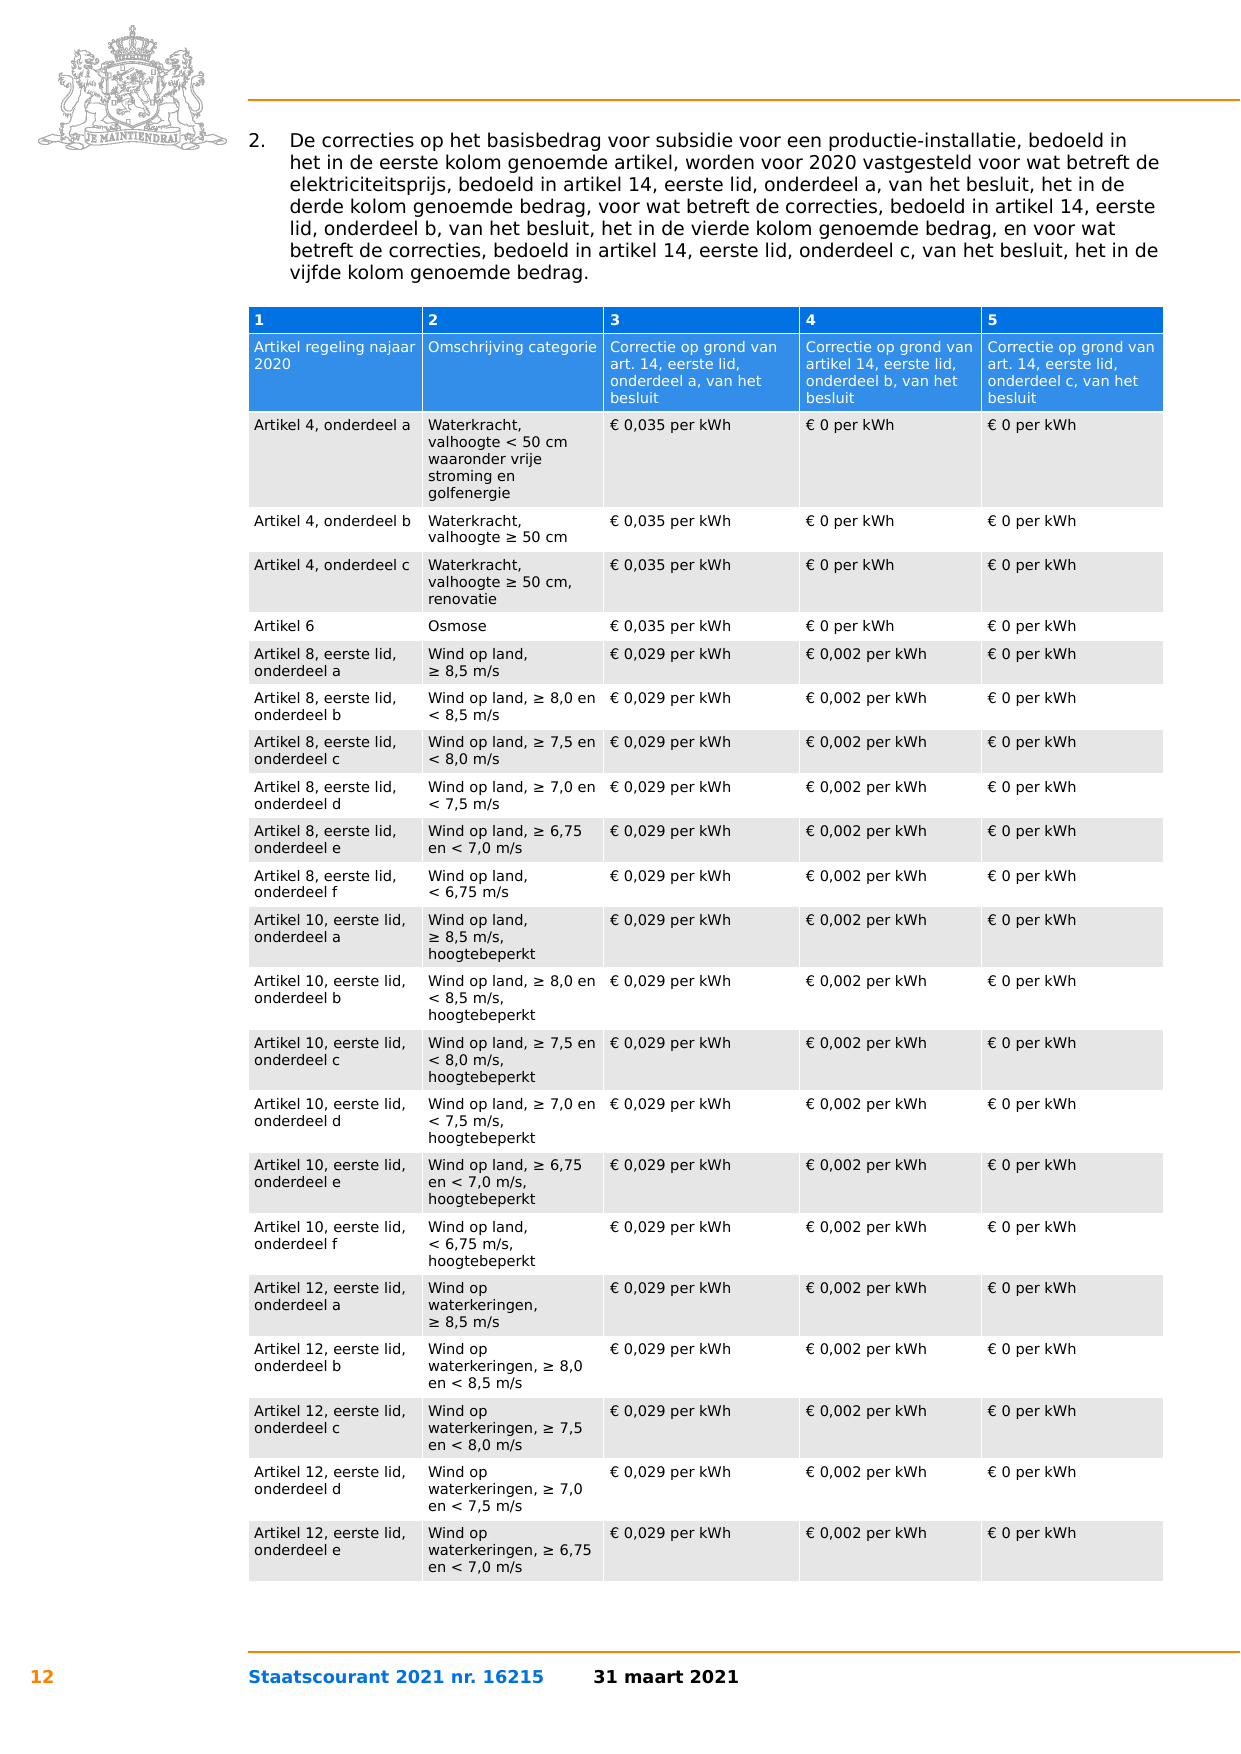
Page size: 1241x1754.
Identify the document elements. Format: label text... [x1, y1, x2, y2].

table_cell € 0,029 per kWh [604, 818, 799, 862]
table_cell € 0,029 per kWh [604, 863, 799, 906]
table_cell € 0 per kWh [800, 614, 981, 640]
table_cell Waterkracht, valhoogte ≥ 50 cm [423, 508, 603, 551]
table_cell € 0 per kWh [982, 730, 1163, 773]
table_cell € 0,035 per kWh [604, 508, 799, 551]
table_cell € 0,002 per kWh [800, 730, 981, 773]
table_cell Wind op land, ≥ 7,5 en < 8,0 m/s [423, 730, 603, 773]
table_cell € 0 per kWh [982, 774, 1163, 817]
table_cell Artikel 12, eerste lid, onderdeel a [249, 1275, 422, 1336]
table_cell Artikel 8, eerste lid, onderdeel e [249, 818, 422, 862]
table_cell € 0,002 per kWh [800, 863, 981, 906]
table_cell Artikel 4, onderdeel c [249, 552, 422, 612]
table_header 4 [800, 307, 981, 333]
table_cell € 0 per kWh [982, 685, 1163, 728]
table_cell Wind op waterkeringen, ≥ 7,5 en < 8,0 m/s [423, 1398, 603, 1458]
table_cell € 0 per kWh [982, 1153, 1163, 1213]
table_cell € 0,002 per kWh [800, 1214, 981, 1274]
table_cell Wind op land, ≥ 8,0 en < 8,5 m/s, hoogtebeperkt [423, 969, 603, 1029]
table_cell € 0,002 per kWh [800, 685, 981, 728]
table_cell € 0,029 per kWh [604, 1030, 799, 1090]
table_cell Artikel regeling najaar 2020 [249, 334, 422, 411]
table_cell € 0 per kWh [982, 508, 1163, 551]
table_cell € 0 per kWh [982, 614, 1163, 640]
table_cell € 0 per kWh [982, 1030, 1163, 1090]
table_cell € 0,002 per kWh [800, 1337, 981, 1397]
table_cell Artikel 10, eerste lid, onderdeel e [249, 1153, 422, 1213]
table_cell Wind op waterkeringen, ≥ 7,0 en < 7,5 m/s [423, 1459, 603, 1519]
table_cell € 0,029 per kWh [604, 685, 799, 728]
table_cell Artikel 12, eerste lid, onderdeel c [249, 1398, 422, 1458]
table_cell € 0,029 per kWh [604, 1153, 799, 1213]
table_cell Wind op land, ≥ 7,0 en < 7,5 m/s [423, 774, 603, 817]
picture [38, 25, 227, 150]
table_cell € 0 per kWh [982, 1521, 1163, 1581]
table_cell € 0,029 per kWh [604, 1337, 799, 1397]
table_cell € 0,029 per kWh [604, 1521, 799, 1581]
table_cell € 0 per kWh [982, 1214, 1163, 1274]
table_cell Artikel 8, eerste lid, onderdeel f [249, 863, 422, 906]
table_cell € 0,029 per kWh [604, 1459, 799, 1519]
table_cell Artikel 4, onderdeel a [249, 413, 422, 507]
table_cell € 0,029 per kWh [604, 1214, 799, 1274]
table_cell € 0 per kWh [982, 863, 1163, 906]
table_cell € 0 per kWh [982, 1459, 1163, 1519]
table_cell Artikel 10, eerste lid, onderdeel c [249, 1030, 422, 1090]
table_cell Artikel 12, eerste lid, onderdeel e [249, 1521, 422, 1581]
table_header 2 [423, 307, 603, 333]
table_cell Artikel 8, eerste lid, onderdeel c [249, 730, 422, 773]
table_cell € 0,002 per kWh [800, 969, 981, 1029]
table_cell € 0,029 per kWh [604, 1398, 799, 1458]
table_cell Wind op land, < 6,75 m/s, hoogtebeperkt [423, 1214, 603, 1274]
table_cell Artikel 10, eerste lid, onderdeel a [249, 907, 422, 967]
table_cell € 0,029 per kWh [604, 641, 799, 684]
table_cell Artikel 10, eerste lid, onderdeel d [249, 1091, 422, 1151]
table_cell € 0,035 per kWh [604, 413, 799, 507]
table_cell € 0,002 per kWh [800, 1521, 981, 1581]
table_cell Omschrijving categorie [423, 334, 603, 411]
table_cell Wind op land, < 6,75 m/s [423, 863, 603, 906]
table_cell € 0 per kWh [800, 508, 981, 551]
table_cell € 0,002 per kWh [800, 1459, 981, 1519]
table_cell Artikel 8, eerste lid, onderdeel d [249, 774, 422, 817]
table_cell € 0 per kWh [982, 907, 1163, 967]
table_cell € 0 per kWh [982, 969, 1163, 1029]
table_cell € 0,029 per kWh [604, 1091, 799, 1151]
table_cell € 0,035 per kWh [604, 552, 799, 612]
table_cell Correctie op grond van art. 14, eerste lid, onderdeel a, van het besluit [604, 334, 799, 411]
table_cell Waterkracht, valhoogte < 50 cm waaronder vrije stroming en golfenergie [423, 413, 603, 507]
table_cell Wind op waterkeringen, ≥ 6,75 en < 7,0 m/s [423, 1521, 603, 1581]
table_cell Artikel 8, eerste lid, onderdeel b [249, 685, 422, 728]
table_header 3 [604, 307, 799, 333]
table_cell Wind op land, ≥ 6,75 en < 7,0 m/s, hoogtebeperkt [423, 1153, 603, 1213]
table_cell Artikel 10, eerste lid, onderdeel f [249, 1214, 422, 1274]
table_cell € 0,002 per kWh [800, 774, 981, 817]
table_cell € 0,002 per kWh [800, 1091, 981, 1151]
table_cell € 0 per kWh [800, 413, 981, 507]
table_cell € 0 per kWh [982, 1337, 1163, 1397]
table_cell Correctie op grond van artikel 14, eerste lid, onderdeel b, van het besluit [800, 334, 981, 411]
table_cell € 0 per kWh [982, 1275, 1163, 1336]
table_cell € 0,035 per kWh [604, 614, 799, 640]
table_cell € 0 per kWh [982, 552, 1163, 612]
table_cell Osmose [423, 614, 603, 640]
table_cell € 0,029 per kWh [604, 1275, 799, 1336]
table_cell Artikel 4, onderdeel b [249, 508, 422, 551]
table_cell Wind op land, ≥ 8,0 en < 8,5 m/s [423, 685, 603, 728]
table_cell Wind op waterkeringen, ≥ 8,0 en < 8,5 m/s [423, 1337, 603, 1397]
table_cell Artikel 8, eerste lid, onderdeel a [249, 641, 422, 684]
table_cell € 0,002 per kWh [800, 641, 981, 684]
table_cell € 0,002 per kWh [800, 1030, 981, 1090]
table_header 1 [249, 307, 422, 333]
table_cell € 0,029 per kWh [604, 969, 799, 1029]
table_cell € 0 per kWh [982, 1398, 1163, 1458]
table_cell € 0,002 per kWh [800, 907, 981, 967]
table_cell € 0,002 per kWh [800, 1275, 981, 1336]
table_cell € 0,002 per kWh [800, 1153, 981, 1213]
table_cell Artikel 10, eerste lid, onderdeel b [249, 969, 422, 1029]
table_cell € 0,029 per kWh [604, 774, 799, 817]
table_cell € 0 per kWh [982, 1091, 1163, 1151]
table_cell € 0 per kWh [800, 552, 981, 612]
table_cell Artikel 12, eerste lid, onderdeel b [249, 1337, 422, 1397]
table_cell Artikel 12, eerste lid, onderdeel d [249, 1459, 422, 1519]
table_cell € 0 per kWh [982, 818, 1163, 862]
table_cell € 0 per kWh [982, 413, 1163, 507]
table_cell Wind op land, ≥ 7,0 en < 7,5 m/s, hoogtebeperkt [423, 1091, 603, 1151]
table_cell € 0,002 per kWh [800, 1398, 981, 1458]
table_cell Artikel 6 [249, 614, 422, 640]
table_cell Wind op land, ≥ 7,5 en < 8,0 m/s, hoogtebeperkt [423, 1030, 603, 1090]
table_cell € 0 per kWh [982, 641, 1163, 684]
table_cell Correctie op grond van art. 14, eerste lid, onderdeel c, van het besluit [982, 334, 1163, 411]
table_cell Wind op land, ≥ 6,75 en < 7,0 m/s [423, 818, 603, 862]
table_header 5 [982, 307, 1163, 333]
table_cell € 0,029 per kWh [604, 907, 799, 967]
table_cell Wind op waterkeringen, ≥ 8,5 m/s [423, 1275, 603, 1336]
table_cell € 0,029 per kWh [604, 730, 799, 773]
table_cell € 0,002 per kWh [800, 818, 981, 862]
table_cell Wind op land, ≥ 8,5 m/s, hoogtebeperkt [423, 907, 603, 967]
text 2. De correcties op het basisbedrag voor subsidie voor een productie-installatie, bedoeld in het in de eerste kolom genoemde artikel, worden voor 2020 vastgesteld voor wat betreft de elektriciteitsprijs, bedoeld in artikel 14, eerste lid, onderdeel a, van het besluit, het in de derde kolom genoemde bedrag, voor wat betreft de correcties, bedoeld in artikel 14, eerste lid, onderdeel b, van het besluit, het in de vierde kolom genoemde bedrag, en voor wat betreft de correcties, bedoeld in artikel 14, eerste lid, onderdeel c, van het besluit, het in de vijfde kolom genoemde bedrag. [248, 130, 1163, 284]
table_cell Waterkracht, valhoogte ≥ 50 cm, renovatie [423, 552, 603, 612]
table_cell Wind op land, ≥ 8,5 m/s [423, 641, 603, 684]
